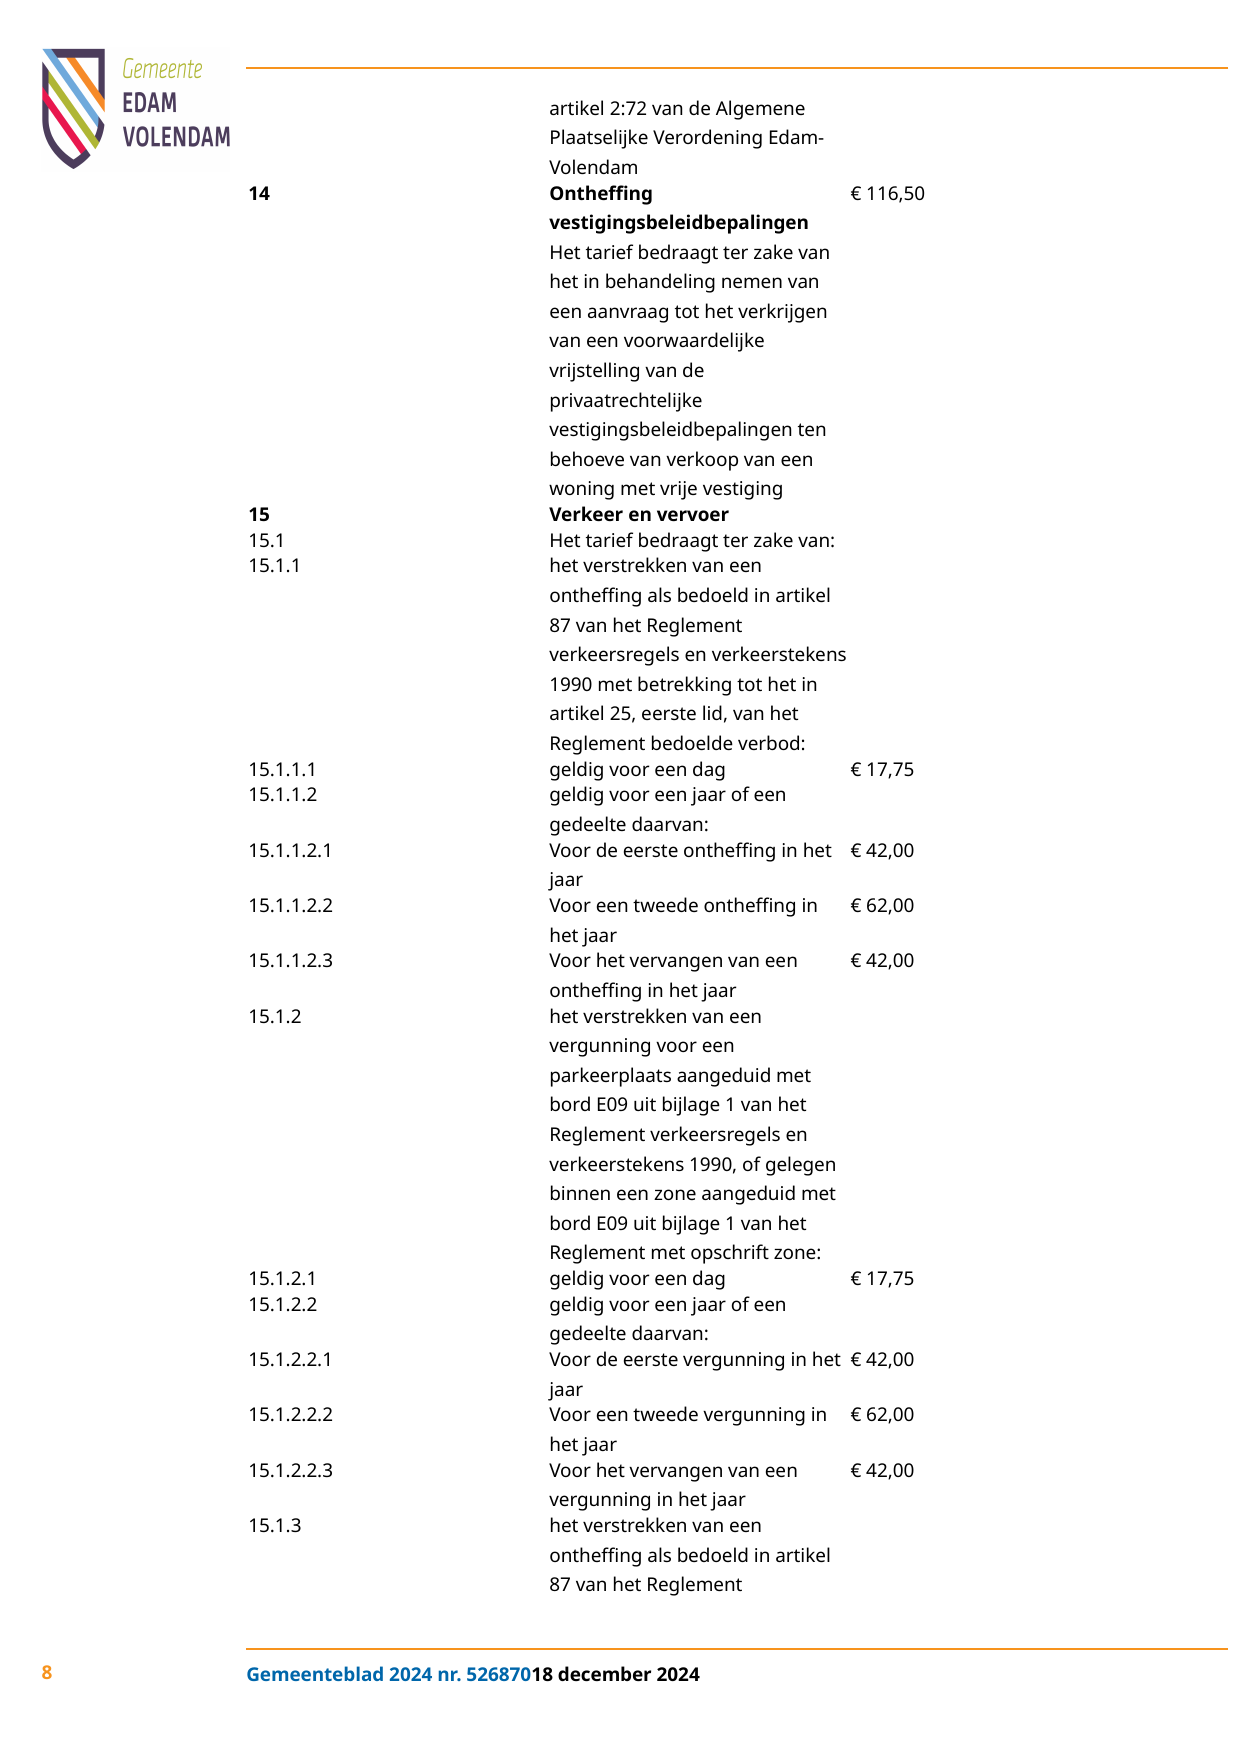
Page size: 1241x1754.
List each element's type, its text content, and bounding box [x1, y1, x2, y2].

table_cell [850, 553, 1152, 756]
table_cell Voor de eerste vergunning in het jaar [549, 1346, 850, 1402]
table_cell 15.1.2.1 [248, 1265, 549, 1291]
table_cell artikel 2:72 van de Algemene Plaatselijke Verordening Edam-Volendam [549, 95, 850, 180]
table_cell het verstrekken van een vergunning voor een parkeerplaats aangeduid met bord E09 uit bijlage 1 van het Reglement verkeersregels en verkeerstekens 1990, of gelegen binnen een zone aangeduid met bord E09 uit bijlage 1 van het Reglement met opschrift zone: [549, 1003, 850, 1265]
table_cell Verkeer en vervoer [549, 501, 850, 527]
table_cell [248, 95, 549, 180]
table_cell € 17,75 [850, 1265, 1152, 1291]
table_cell [850, 1512, 1152, 1597]
table_cell 15.1.2 [248, 1003, 549, 1265]
table_cell 15.1.2.2.1 [248, 1346, 549, 1402]
table_cell 15.1.1.2.2 [248, 892, 549, 948]
table_cell geldig voor een dag [549, 1265, 850, 1291]
table_cell 15.1.2.2.2 [248, 1402, 549, 1457]
table_cell [850, 501, 1152, 527]
table_cell 15.1.1.2 [248, 782, 549, 837]
table_cell € 116,50 [850, 180, 1152, 501]
table_cell € 42,00 [850, 948, 1152, 1003]
table_cell 15.1.1 [248, 553, 549, 756]
table_cell Voor een tweede ontheffing in het jaar [549, 892, 850, 948]
table_cell het verstrekken van een ontheffing als bedoeld in artikel 87 van het Reglement verkeersregels en verkeerstekens 1990 met betrekking tot het in artikel 25, eerste lid, van het Reglement bedoelde verbod: [549, 553, 850, 756]
table_cell [850, 95, 1152, 180]
table_cell Voor de eerste ontheffing in het jaar [549, 837, 850, 892]
table_cell 15.1.2.2.3 [248, 1457, 549, 1512]
table_cell Voor het vervangen van een vergunning in het jaar [549, 1457, 850, 1512]
table_cell Voor een tweede vergunning in het jaar [549, 1402, 850, 1457]
table_cell 15.1.1.1 [248, 756, 549, 782]
table_cell € 42,00 [850, 1457, 1152, 1512]
table_cell 15.1.1.2.1 [248, 837, 549, 892]
table_cell geldig voor een dag [549, 756, 850, 782]
table_cell Het tarief bedraagt ter zake van: [549, 527, 850, 553]
table_cell € 17,75 [850, 756, 1152, 782]
table_cell € 42,00 [850, 837, 1152, 892]
table_cell € 62,00 [850, 1402, 1152, 1457]
table_cell € 42,00 [850, 1346, 1152, 1402]
table_cell 15.1.2.2 [248, 1291, 549, 1346]
table_cell [850, 1291, 1152, 1346]
table_cell geldig voor een jaar of een gedeelte daarvan: [549, 782, 850, 837]
table_cell 15.1 [248, 527, 549, 553]
table_cell [850, 527, 1152, 553]
table_cell Ontheffing vestigingsbeleidbepalingen Het tarief bedraagt ter zake van het in behandeling nemen van een aanvraag tot het verkrijgen van een voorwaardelijke vrijstelling van de privaatrechtelijke vestigingsbeleidbepalingen ten behoeve van verkoop van een woning met vrije vestiging [549, 180, 850, 501]
table_cell 14 [248, 180, 549, 501]
table_cell € 62,00 [850, 892, 1152, 948]
table_cell 15.1.1.2.3 [248, 948, 549, 1003]
table_cell [850, 1003, 1152, 1265]
table_cell 15.1.3 [248, 1512, 549, 1597]
table_cell [850, 782, 1152, 837]
table_cell 15 [248, 501, 549, 527]
picture [41, 47, 231, 172]
table_cell het verstrekken van een ontheffing als bedoeld in artikel 87 van het Reglement [549, 1512, 850, 1597]
table_cell Voor het vervangen van een ontheffing in het jaar [549, 948, 850, 1003]
table_cell geldig voor een jaar of een gedeelte daarvan: [549, 1291, 850, 1346]
